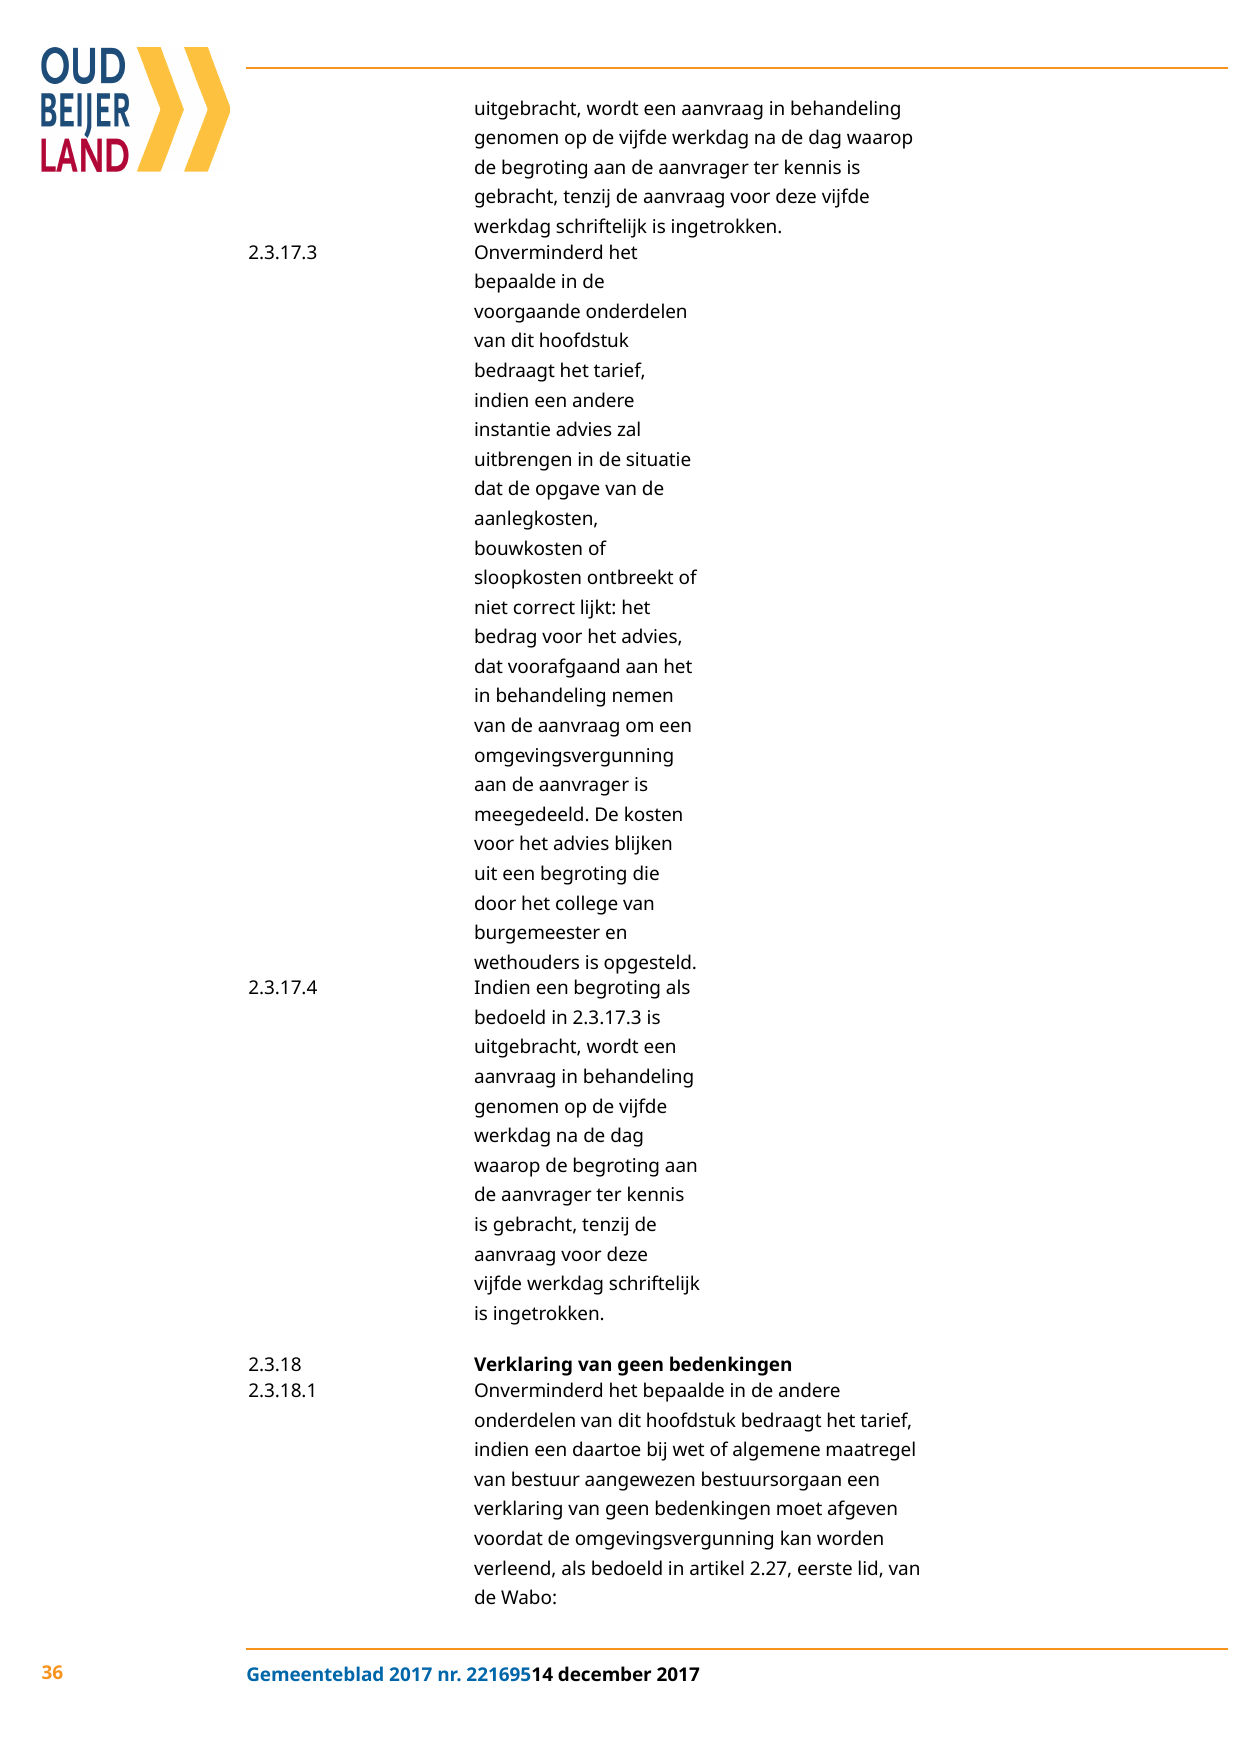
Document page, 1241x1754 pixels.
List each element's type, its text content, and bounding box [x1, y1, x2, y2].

table_cell [248, 1326, 926, 1351]
table_cell uitgebracht, wordt een aanvraag in behandeling genomen op de vijfde werkdag na de dag waarop de begroting aan de aanvrager ter kennis is gebracht, tenzij de aanvraag voor deze vijfde werkdag schriftelijk is ingetrokken. [474, 95, 926, 239]
table_cell Verklaring van geen bedenkingen [474, 1351, 926, 1377]
table_cell 2.3.17.4 [248, 975, 474, 1326]
picture [41, 47, 231, 172]
table_cell 2.3.18.1 [248, 1377, 474, 1610]
table_cell Onverminderd het bepaalde in de andere onderdelen van dit hoofdstuk bedraagt het tarief, indien een daartoe bij wet of algemene maatregel van bestuur aangewezen bestuursorgaan een verklaring van geen bedenkingen moet afgeven voordat de omgevingsvergunning kan worden verleend, als bedoeld in artikel 2.27, eerste lid, van de Wabo: [474, 1377, 926, 1610]
table_cell [248, 95, 474, 239]
table_cell Indien een begroting als bedoeld in 2.3.17.3 is uitgebracht, wordt een aanvraag in behandeling genomen op de vijfde werkdag na de dag waarop de begroting aan de aanvrager ter kennis is gebracht, tenzij de aanvraag voor deze vijfde werkdag schriftelijk is ingetrokken. [474, 975, 700, 1326]
table_cell [700, 239, 926, 974]
table_cell 2.3.18 [248, 1351, 474, 1377]
table_cell [700, 975, 926, 1326]
table_cell 2.3.17.3 [248, 239, 474, 974]
table_cell Onverminderd het bepaalde in de voorgaande onderdelen van dit hoofdstuk bedraagt het tarief, indien een andere instantie advies zal uitbrengen in de situatie dat de opgave van de aanlegkosten, bouwkosten of sloopkosten ontbreekt of niet correct lijkt: het bedrag voor het advies, dat voorafgaand aan het in behandeling nemen van de aanvraag om een omgevingsvergunning aan de aanvrager is meegedeeld. De kosten voor het advies blijken uit een begroting die door het college van burgemeester en wethouders is opgesteld. [474, 239, 700, 974]
